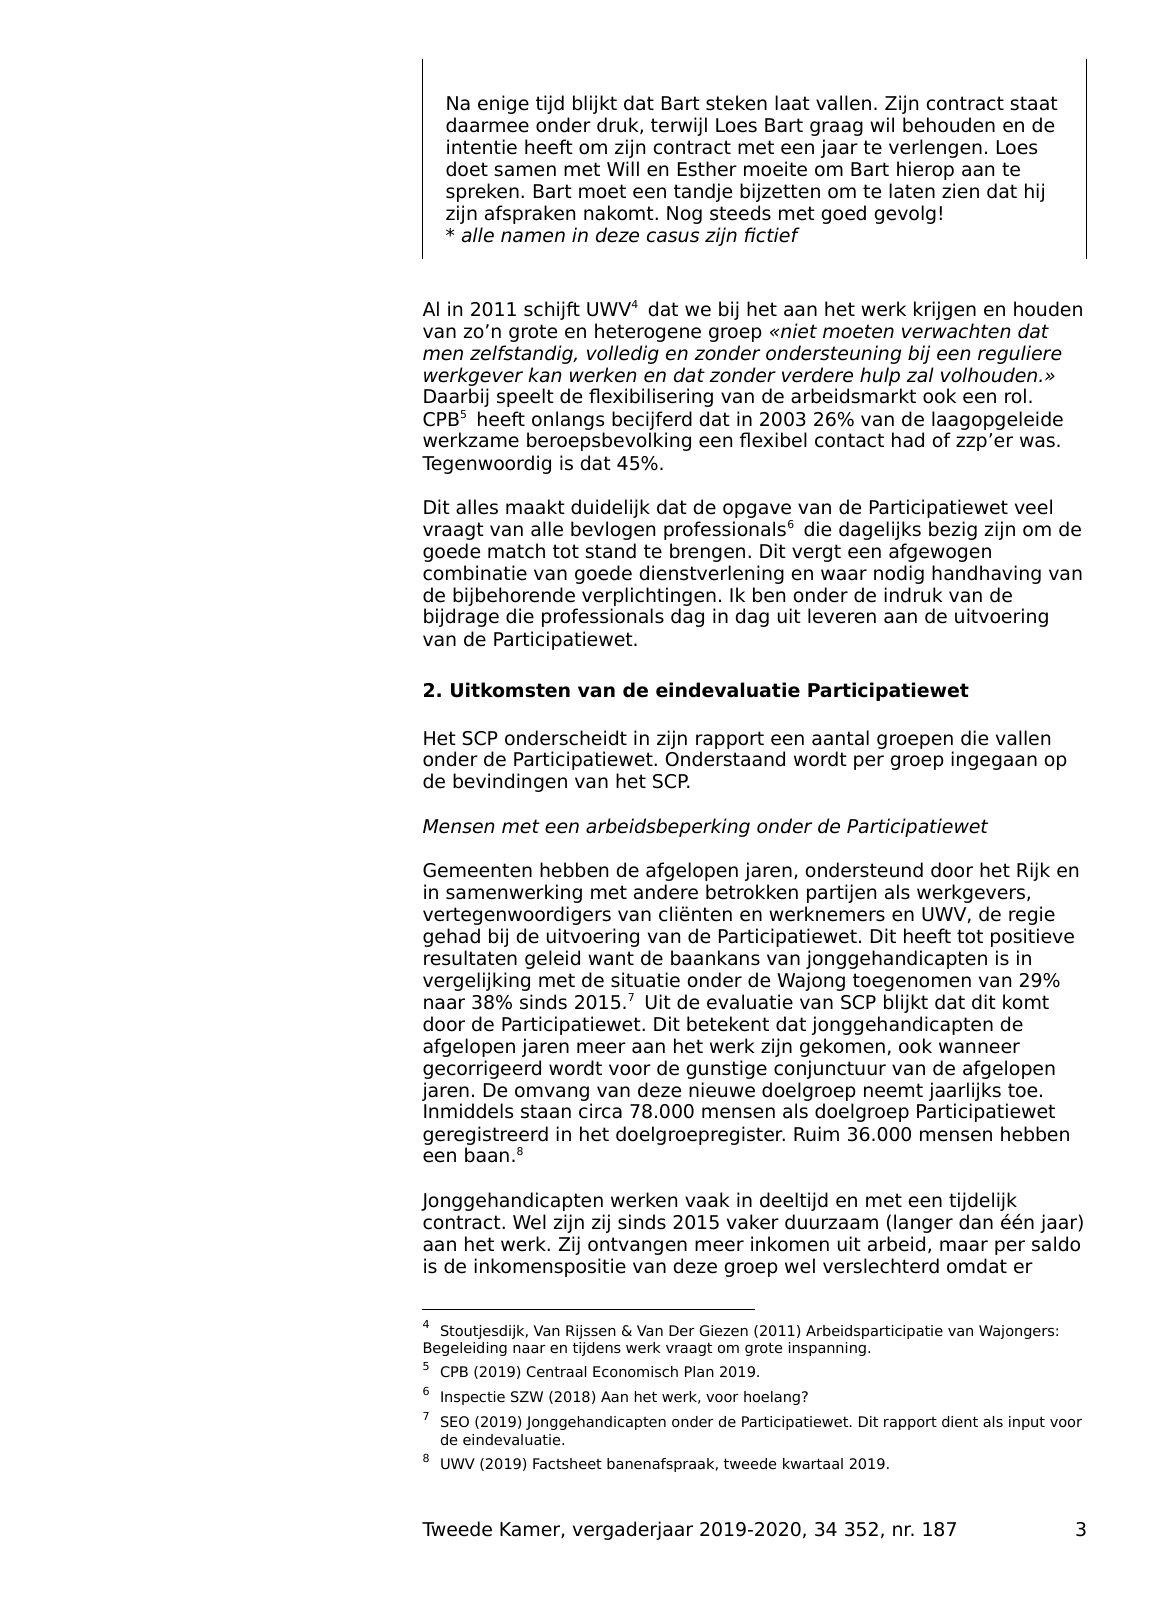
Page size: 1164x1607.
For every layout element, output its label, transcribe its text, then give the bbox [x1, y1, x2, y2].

text Het SCP onderscheidt in zijn rapport een aantal groepen die vallen onder de Participatiewet. Onderstaand wordt per groep ingegaan op de bevindingen van het SCP. [422, 727, 1087, 793]
table_header Na enige tijd blijkt dat Bart steken laat vallen. Zijn contract staat daarmee onder druk, terwijl Loes Bart graag wil behouden en de intentie heeft om zijn contract met een jaar te verlengen. Loes doet samen met Will en Esther moeite om Bart hierop aan te spreken. Bart moet een tandje bijzetten om te laten zien dat hij zijn afspraken nakomt. Nog steeds met goed gevolg! * alle namen in deze casus zijn fictief [423, 59, 1086, 259]
text Inspectie SZW (2018) Aan het werk, voor hoelang? [422, 1385, 1087, 1407]
text Jonggehandicapten werken vaak in deeltijd en met een tijdelijk contract. Wel zijn zij sinds 2015 vaker duurzaam (langer dan één jaar) aan het werk. Zij ontvangen meer inkomen uit arbeid, maar per saldo is de inkomenspositie van deze groep wel verslechterd omdat er [422, 1189, 1087, 1277]
text UWV (2019) Factsheet banenafspraak, tweede kwartaal 2019. [422, 1452, 1087, 1474]
subtitle Mensen met een arbeidsbeperking onder de Participatiewet [422, 816, 1087, 837]
subtitle 2. Uitkomsten van de eindevaluatie Participatiewet [422, 680, 1087, 702]
text CPB (2019) Centraal Economisch Plan 2019. [422, 1360, 1087, 1382]
text Stoutjesdijk, Van Rijssen & Van Der Giezen (2011) Arbeidsparticipatie van Wajongers: [422, 1318, 1087, 1341]
text Dit alles maakt duidelijk dat de opgave van de Participatiewet veel vraagt van alle bevlogen professionals die dagelijks bezig zijn om de goede match tot stand te brengen. Dit vergt een afgewogen combinatie van goede dienstverlening en waar nodig handhaving van de bijbehorende verplichtingen. Ik ben onder de indruk van de bijdrage die professionals dag in dag uit leveren aan de uitvoering van de Participatiewet. [422, 497, 1087, 650]
text Begeleiding naar en tijdens werk vraagt om grote inspanning. [422, 1341, 1087, 1357]
text Al in 2011 schijft UWV dat we bij het aan het werk krijgen en houden van zo’n grote en heterogene groep «niet moeten verwachten dat men zelfstandig, volledig en zonder ondersteuning bij een reguliere werkgever kan werken en dat zonder verdere hulp zal volhouden.» Daarbij speelt de flexibilisering van de arbeidsmarkt ook een rol. CPB heeft onlangs becijferd dat in 2003 26% van de laagopgeleide werkzame beroepsbevolking een flexibel contact had of zzp’er was. Tegenwoordig is dat 45%. [422, 298, 1087, 474]
text SEO (2019) Jonggehandicapten onder de Participatiewet. Dit rapport dient als input voor de eindevaluatie. [422, 1410, 1087, 1449]
text Gemeenten hebben de afgelopen jaren, ondersteund door het Rijk en in samenwerking met andere betrokken partijen als werkgevers, vertegenwoordigers van cliënten en werknemers en UWV, de regie gehad bij de uitvoering van de Participatiewet. Dit heeft tot positieve resultaten geleid want de baankans van jonggehandicapten is in vergelijking met de situatie onder de Wajong toegenomen van 29% naar 38% sinds 2015. Uit de evaluatie van SCP blijkt dat dit komt door de Participatiewet. Dit betekent dat jonggehandicapten de afgelopen jaren meer aan het werk zijn gekomen, ook wanneer gecorrigeerd wordt voor de gunstige conjunctuur van de afgelopen jaren. De omvang van deze nieuwe doelgroep neemt jaarlijks toe. Inmiddels staan circa 78.000 mensen als doelgroep Participatiewet geregistreerd in het doelgroepregister. Ruim 36.000 mensen hebben een baan. [422, 860, 1087, 1167]
